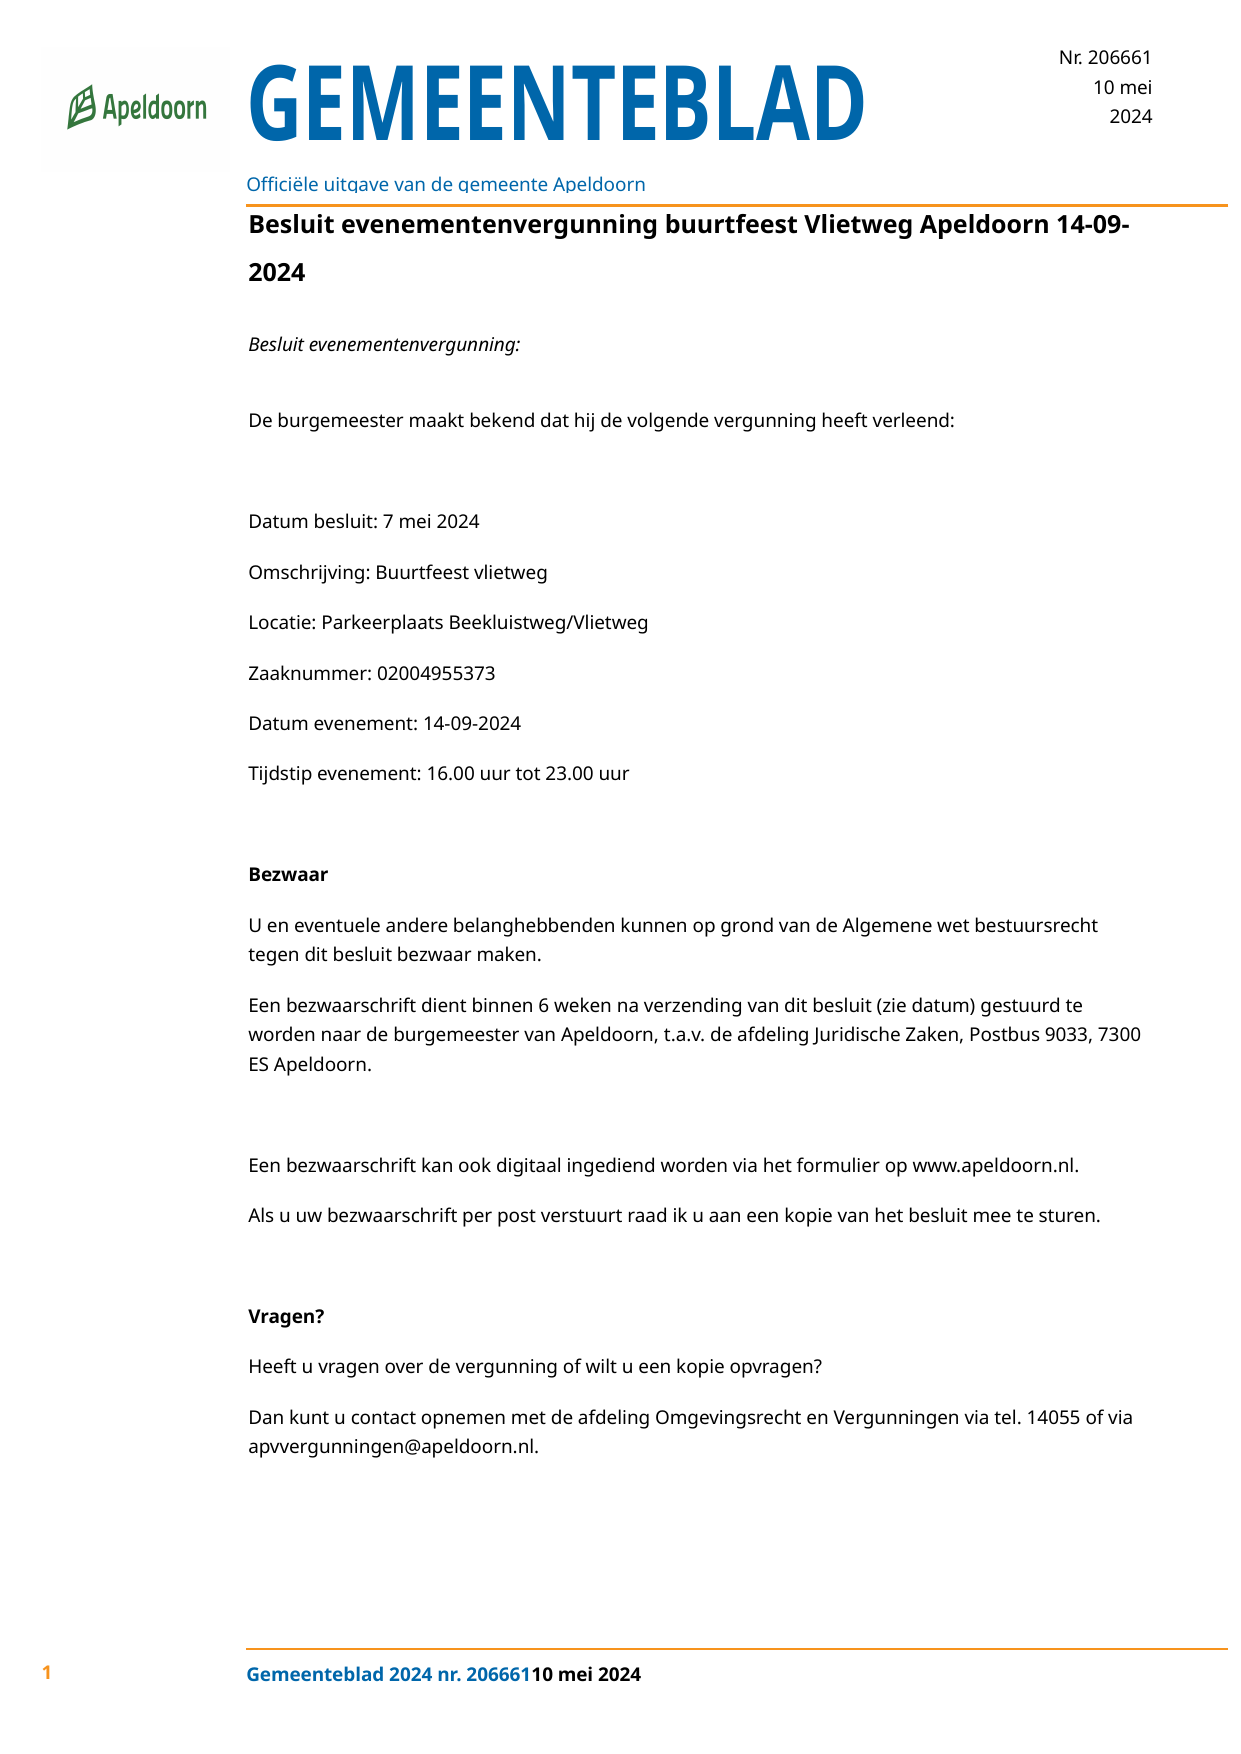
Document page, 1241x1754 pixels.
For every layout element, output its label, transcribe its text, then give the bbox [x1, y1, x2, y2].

text Datum besluit: 7 mei 2024 [248, 508, 1152, 534]
text Bezwaar [248, 861, 1152, 887]
text Omschrijving: Buurtfeest vlietweg [248, 559, 1152, 584]
text Besluit evenementenvergunning: [248, 331, 1152, 357]
text De burgemeester maakt bekend dat hij de volgende vergunning heeft verleend: [248, 408, 1152, 433]
text Een bezwaarschrift dient binnen 6 weken na verzending van dit besluit (zie datum) gestuurd te worden naar de burgemeester van Apeldoorn, t.a.v. de afdeling Juridische Zaken, Postbus 9033, 7300 ES Apeldoorn. [248, 992, 1152, 1077]
text Heeft u vragen over de vergunning of wilt u een kopie opvragen? [248, 1353, 1152, 1379]
text Tijdstip evenement: 16.00 uur tot 23.00 uur [248, 761, 1152, 786]
text Zaaknummer: 02004955373 [248, 660, 1152, 685]
text Dan kunt u contact opnemen met de afdeling Omgevingsrecht en Vergunningen via tel. 14055 of via apvvergunningen@apeldoorn.nl. [248, 1404, 1152, 1459]
text Datum evenement: 14-09-2024 [248, 710, 1152, 736]
text Besluit evenementenvergunning buurtfeest Vlietweg Apeldoorn 14-09-2024 [248, 207, 1152, 288]
text Locatie: Parkeerplaats Beekluistweg/Vlietweg [248, 609, 1152, 635]
text U en eventuele andere belanghebbenden kunnen op grond van de Algemene wet bestuursrecht tegen dit besluit bezwaar maken. [248, 912, 1152, 967]
text Als u uw bezwaarschrift per post verstuurt raad ik u aan een kopie van het besluit mee te sturen. [248, 1202, 1152, 1228]
picture [41, 47, 231, 172]
text Een bezwaarschrift kan ook digitaal ingediend worden via het formulier op www.apeldoorn.nl. [248, 1152, 1152, 1177]
text Vragen? [248, 1303, 1152, 1329]
